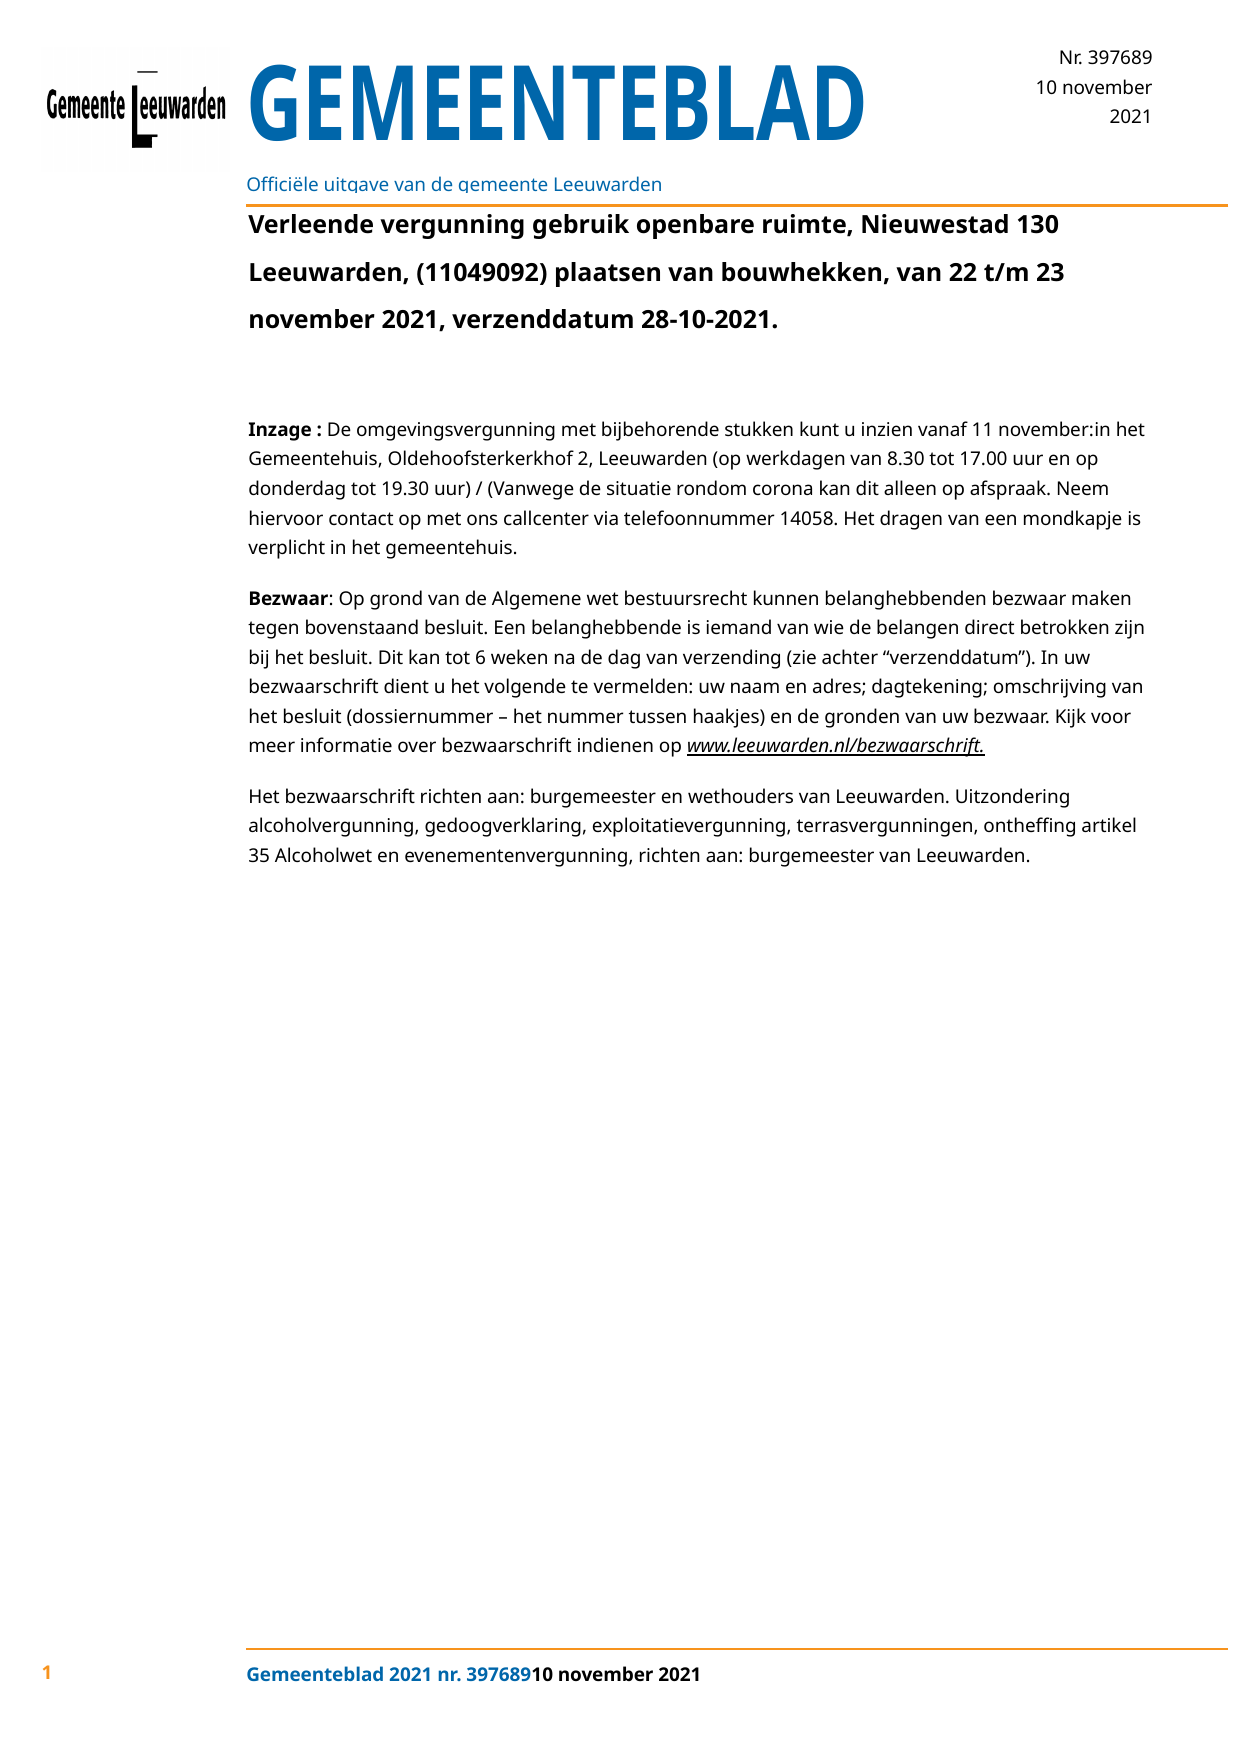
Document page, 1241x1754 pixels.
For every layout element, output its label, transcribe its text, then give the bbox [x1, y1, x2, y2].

text Bezwaar: Op grond van de Algemene wet bestuursrecht kunnen belanghebbenden bezwaar maken tegen bovenstaand besluit. Een belanghebbende is iemand van wie de belangen direct betrokken zijn bij het besluit. Dit kan tot 6 weken na de dag van verzending (zie achter “verzenddatum”). In uw bezwaarschrift dient u het volgende te vermelden: uw naam en adres; dagtekening; omschrijving van het besluit (dossiernummer – het nummer tussen haakjes) en de gronden van uw bezwaar. Kijk voor meer informatie over bezwaarschrift indienen op www.leeuwarden.nl/bezwaarschrift. [248, 585, 1152, 758]
text Inzage : De omgevingsvergunning met bijbehorende stukken kunt u inzien vanaf 11 november:in het Gemeentehuis, Oldehoofsterkerkhof 2, Leeuwarden (op werkdagen van 8.30 tot 17.00 uur en op donderdag tot 19.30 uur) / (Vanwege de situatie rondom corona kan dit alleen op afspraak. Neem hiervoor contact op met ons callcenter via telefoonnummer 14058. Het dragen van een mondkapje is verplicht in het gemeentehuis. [248, 416, 1152, 560]
picture [41, 47, 231, 172]
text Het bezwaarschrift richten aan: burgemeester en wethouders van Leeuwarden. Uitzondering alcoholvergunning, gedoogverklaring, exploitatievergunning, terrasvergunningen, ontheffing artikel 35 Alcoholwet en evenementenvergunning, richten aan: burgemeester van Leeuwarden. [248, 783, 1152, 868]
text Verleende vergunning gebruik openbare ruimte, Nieuwestad 130 Leeuwarden, (11049092) plaatsen van bouwhekken, van 22 t/m 23 november 2021, verzenddatum 28-10-2021. [248, 207, 1152, 336]
